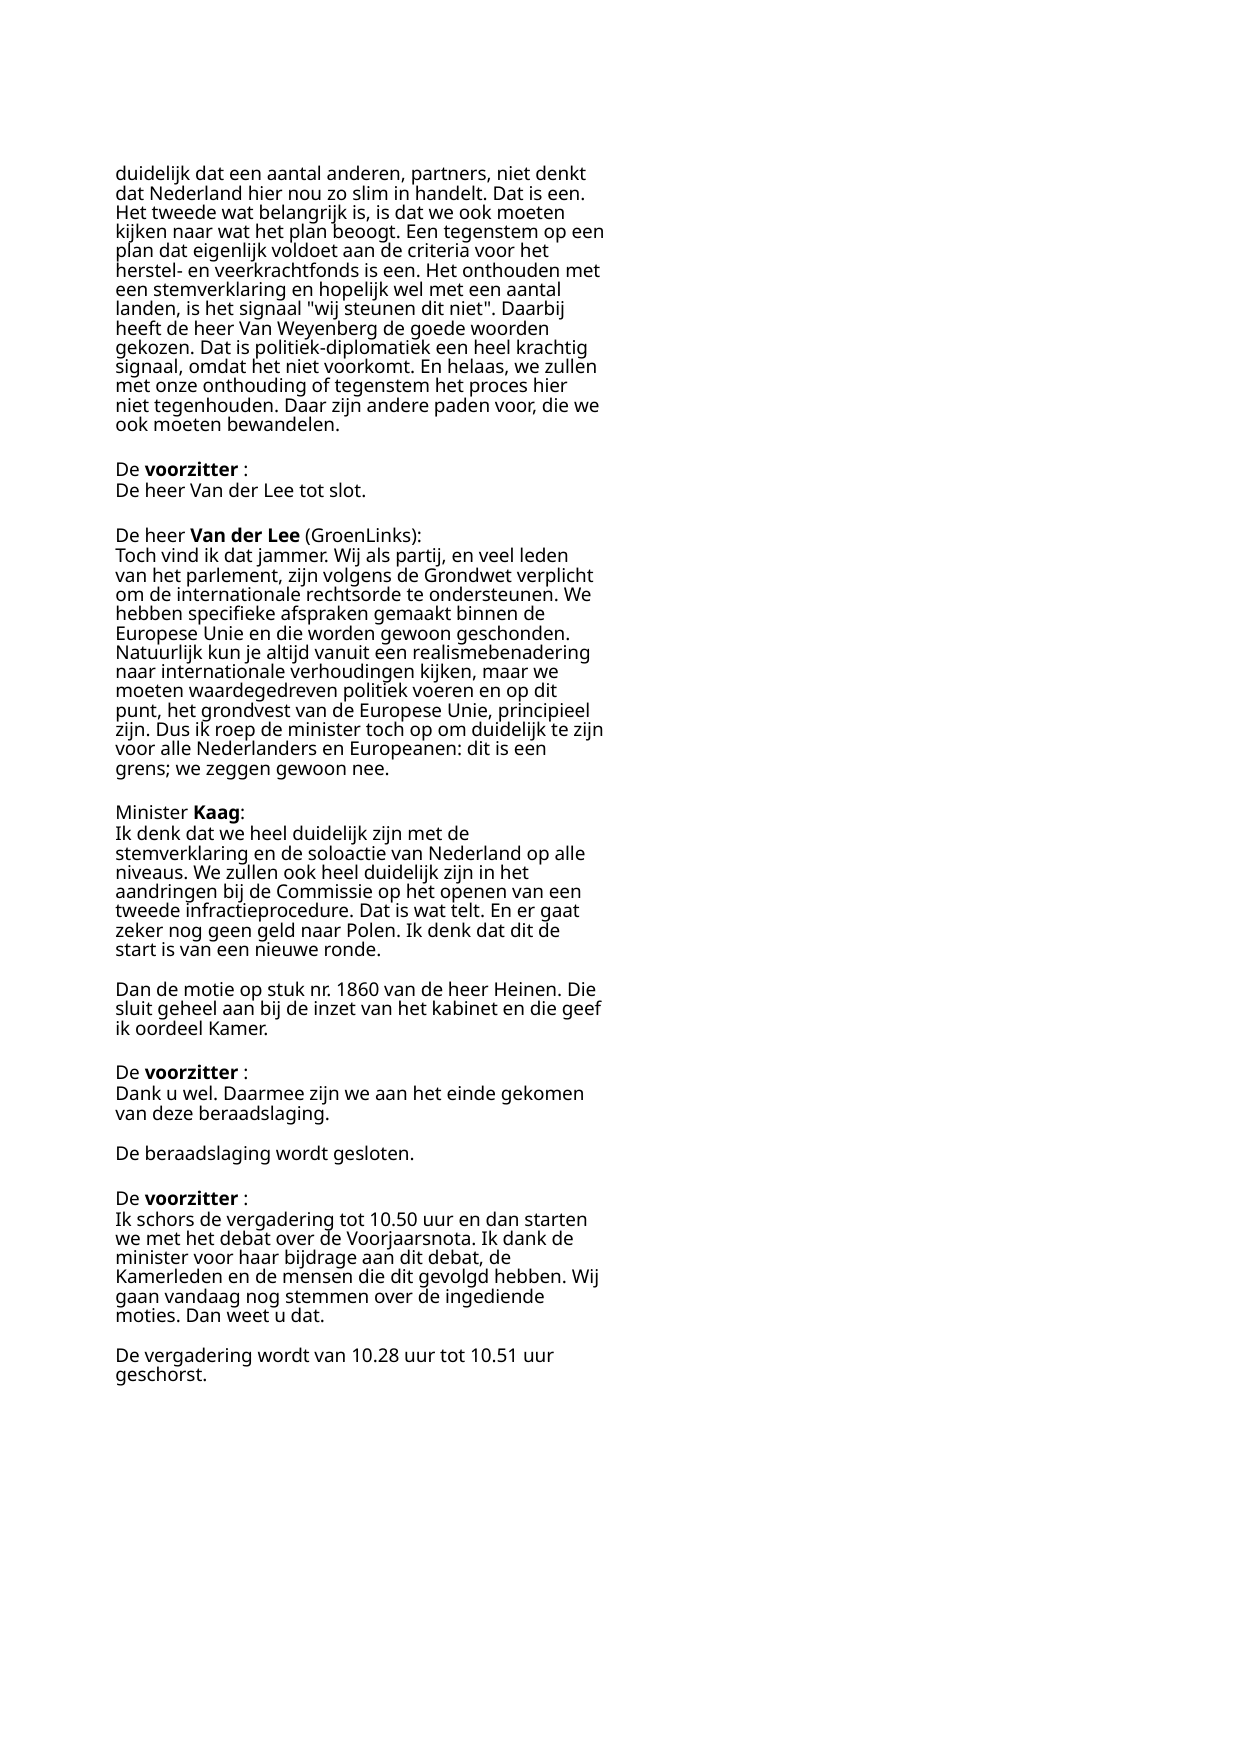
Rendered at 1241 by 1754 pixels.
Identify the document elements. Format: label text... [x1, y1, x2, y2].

text duidelijk dat een aantal anderen, partners, niet denkt dat Nederland hier nou zo slim in handelt. Dat is een. Het tweede wat belangrijk is, is dat we ook moeten kijken naar wat het plan beoogt. Een tegenstem op een plan dat eigenlijk voldoet aan de criteria voor het herstel- en veerkrachtfonds is een. Het onthouden met een stemverklaring en hopelijk wel met een aantal landen, is het signaal "wij steunen dit niet". Daarbij heeft de heer Van Weyenberg de goede woorden gekozen. Dat is politiek-diplomatiek een heel krachtig signaal, omdat het niet voorkomt. En helaas, we zullen met onze onthouding of tegenstem het proces hier niet tegenhouden. Daar zijn andere paden voor, die we ook moeten bewandelen. [115, 165, 605, 435]
text Ik denk dat we heel duidelijk zijn met de stemverklaring en de soloactie van Nederland op alle niveaus. We zullen ook heel duidelijk zijn in het aandringen bij de Commissie op het openen van een tweede infractieprocedure. Dat is wat telt. En er gaat zeker nog geen geld naar Polen. Ik denk dat dit de start is van een nieuwe ronde. [115, 825, 605, 960]
text De beraadslaging wordt gesloten. [115, 1145, 605, 1164]
text De voorzitter : [115, 1185, 605, 1211]
text Ik schors de vergadering tot 10.50 uur en dan starten we met het debat over de Voorjaarsnota. Ik dank de minister voor haar bijdrage aan dit debat, de Kamerleden en de mensen die dit gevolgd hebben. Wij gaan vandaag nog stemmen over de ingediende moties. Dan weet u dat. [115, 1211, 605, 1326]
text De heer Van der Lee (GroenLinks): [115, 522, 605, 547]
text De vergadering wordt van 10.28 uur tot 10.51 uur geschorst. [115, 1347, 605, 1386]
text De voorzitter : [115, 456, 605, 482]
text Dank u wel. Daarmee zijn we aan het einde gekomen van deze beraadslaging. [115, 1085, 605, 1124]
text De heer Van der Lee tot slot. [115, 482, 605, 501]
text Dan de motie op stuk nr. 1860 van de heer Heinen. Die sluit geheel aan bij de inzet van het kabinet en die geef ik oordeel Kamer. [115, 981, 605, 1039]
text Toch vind ik dat jammer. Wij als partij, en veel leden van het parlement, zijn volgens de Grondwet verplicht om de internationale rechtsorde te ondersteunen. We hebben specifieke afspraken gemaakt binnen de Europese Unie en die worden gewoon geschonden. Natuurlijk kun je altijd vanuit een realismebenadering naar internationale verhoudingen kijken, maar we moeten waardegedreven politiek voeren en op dit punt, het grondvest van de Europese Unie, principieel zijn. Dus ik roep de minister toch op om duidelijk te zijn voor alle Nederlanders en Europeanen: dit is een grens; we zeggen gewoon nee. [115, 547, 605, 779]
text De voorzitter : [115, 1059, 605, 1085]
text Minister Kaag: [115, 799, 605, 825]
